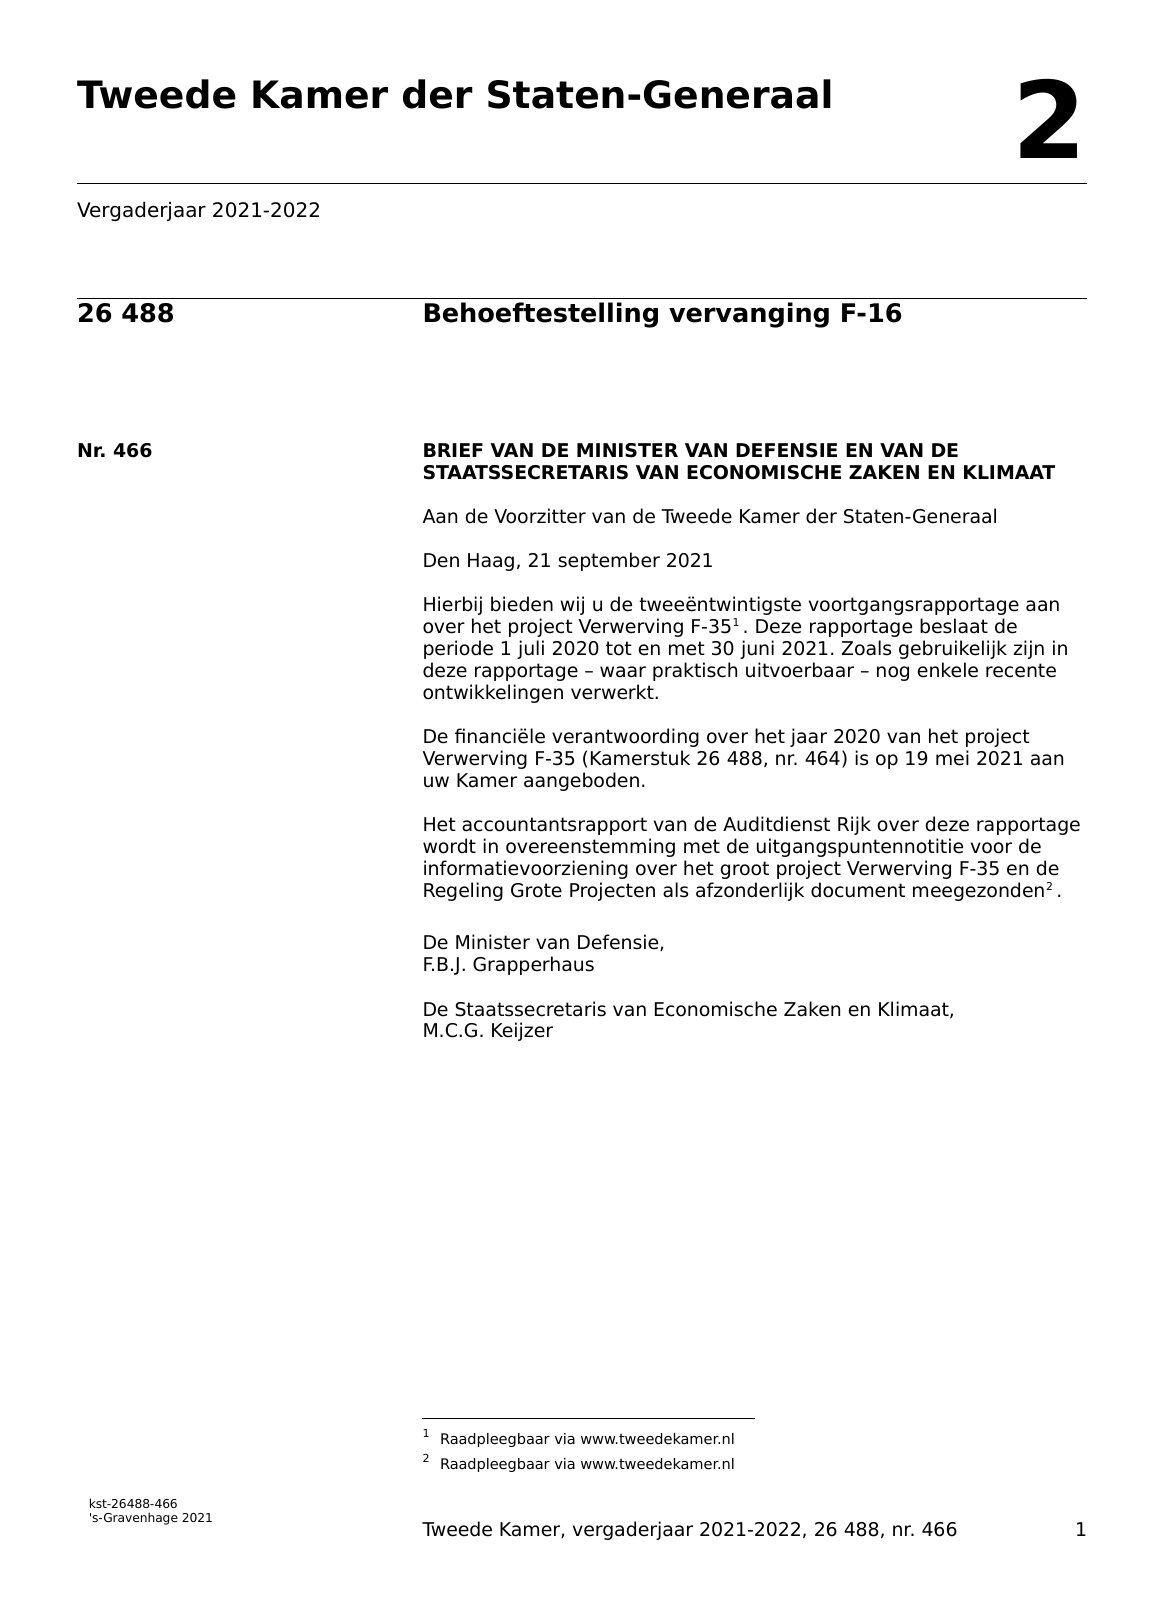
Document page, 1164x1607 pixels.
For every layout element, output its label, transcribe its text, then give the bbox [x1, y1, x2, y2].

text Het accountantsrapport van de Auditdienst Rijk over deze rapportage wordt in overeenstemming met de uitgangspuntennotitie voor de informatievoorziening over het groot project Verwerving F-35 en de Regeling Grote Projecten als afzonderlijk document meegezonden. [422, 814, 1087, 902]
text 's-Gravenhage 2021 [88, 1511, 323, 1525]
text Raadpleegbaar via www.tweedekamer.nl [422, 1452, 1087, 1474]
text De Minister van Defensie, F.B.J. Grapperhaus [422, 932, 1087, 976]
text Raadpleegbaar via www.tweedekamer.nl [422, 1427, 1087, 1449]
text De Staatssecretaris van Economische Zaken en Klimaat, M.C.G. Keijzer [422, 998, 1087, 1042]
subtitle 26 488 Behoeftestelling vervanging F-16 [77, 299, 1087, 329]
text Aan de Voorzitter van de Tweede Kamer der Staten-Generaal [422, 506, 1087, 528]
text kst-26488-466 [88, 1497, 323, 1511]
subtitle Nr. 466 BRIEF VAN DE MINISTER VAN DEFENSIE EN VAN DE STAATSSECRETARIS VAN ECONOMISCHE ZAKEN EN KLIMAAT [77, 440, 1087, 484]
table_cell Vergaderjaar 2021-2022 [77, 184, 1087, 298]
table_header 2 [886, 59, 1087, 183]
text Den Haag, 21 september 2021 [422, 550, 1087, 572]
table_header Tweede Kamer der Staten-Generaal [77, 59, 886, 183]
text Hierbij bieden wij u de tweeëntwintigste voortgangsrapportage aan over het project Verwerving F-35. Deze rapportage beslaat de periode 1 juli 2020 tot en met 30 juni 2021. Zoals gebruikelijk zijn in deze rapportage – waar praktisch uitvoerbaar – nog enkele recente ontwikkelingen verwerkt. [422, 594, 1087, 704]
text De financiële verantwoording over het jaar 2020 van het project Verwerving F-35 (Kamerstuk 26 488, nr. 464) is op 19 mei 2021 aan uw Kamer aangeboden. [422, 726, 1087, 792]
